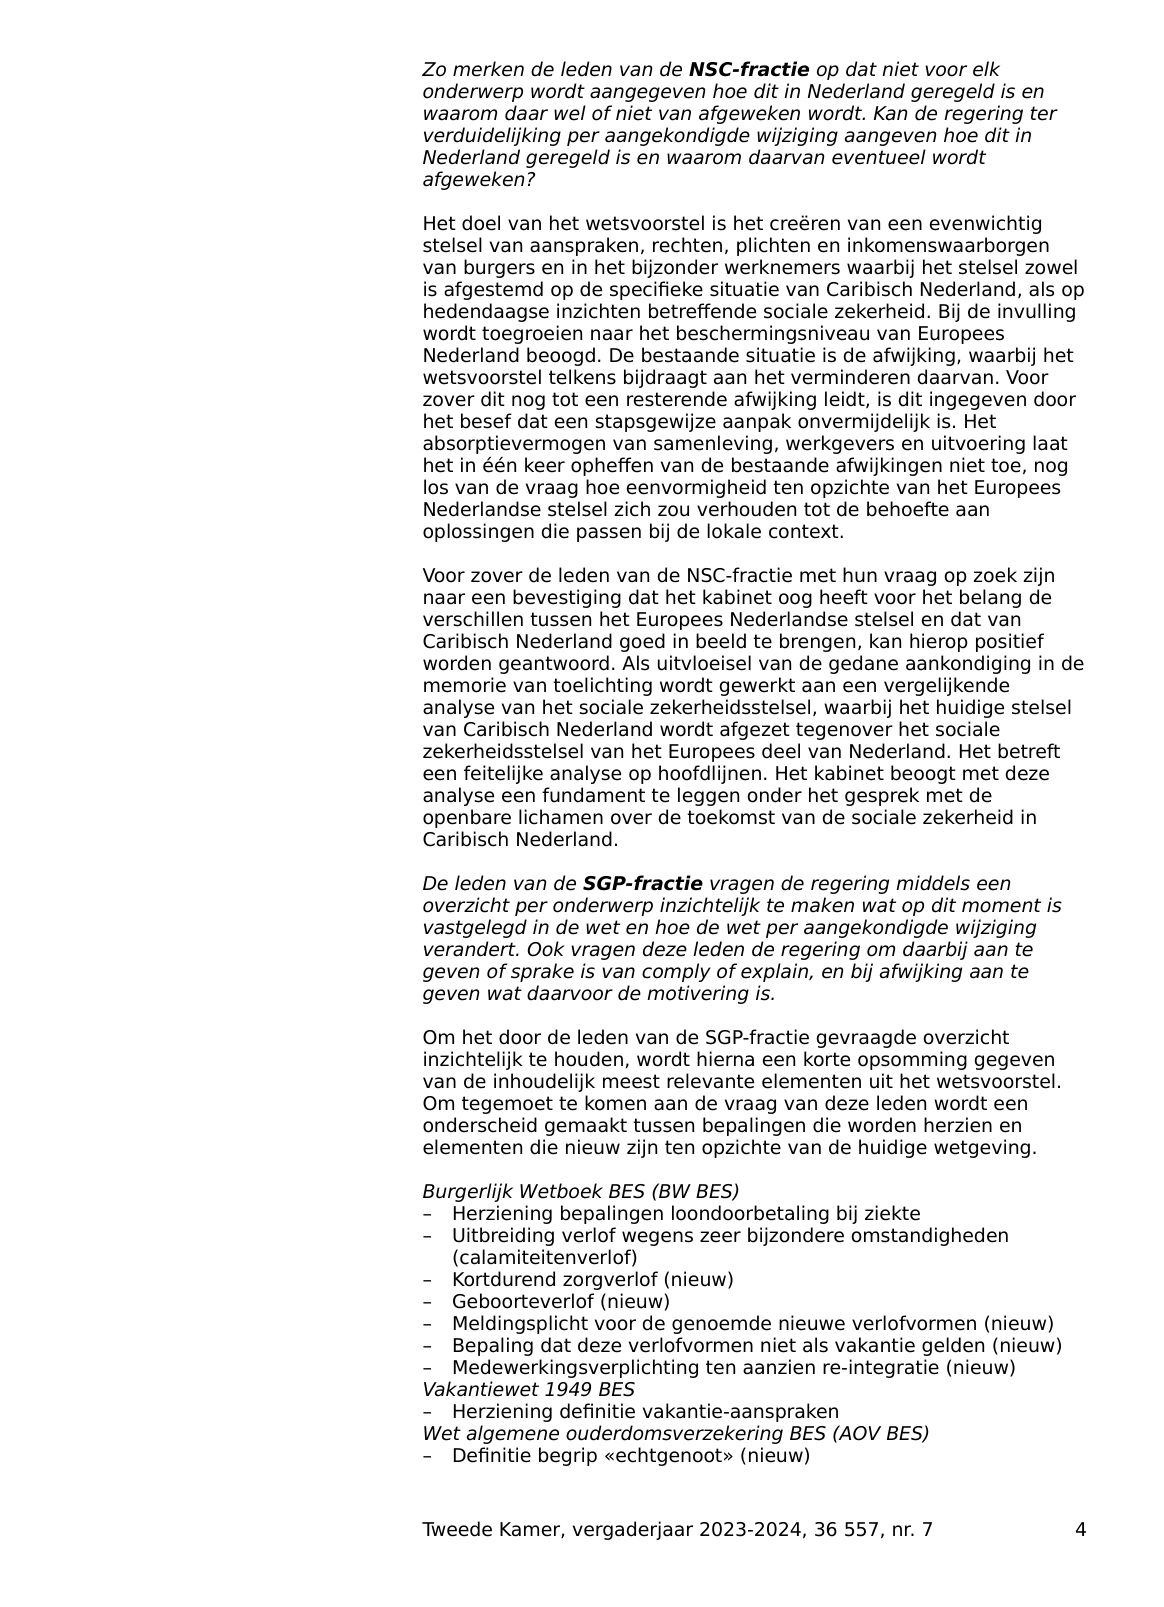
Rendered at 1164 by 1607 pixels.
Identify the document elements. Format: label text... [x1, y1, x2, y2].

text – Geboorteverlof (nieuw) [422, 1291, 1087, 1313]
text – Meldingsplicht voor de genoemde nieuwe verlofvormen (nieuw) [422, 1313, 1087, 1335]
text Zo merken de leden van de NSC-fractie op dat niet voor elk onderwerp wordt aangegeven hoe dit in Nederland geregeld is en waarom daar wel of niet van afgeweken wordt. Kan de regering ter verduidelijking per aangekondigde wijziging aangeven hoe dit in Nederland geregeld is en waarom daarvan eventueel wordt afgeweken? [422, 59, 1087, 191]
text – Medewerkingsverplichting ten aanzien re-integratie (nieuw) [422, 1357, 1087, 1379]
text Wet algemene ouderdomsverzekering BES (AOV BES) [422, 1423, 1087, 1445]
text Burgerlijk Wetboek BES (BW BES) [422, 1181, 1087, 1203]
text De leden van de SGP-fractie vragen de regering middels een overzicht per onderwerp inzichtelijk te maken wat op dit moment is vastgelegd in de wet en hoe de wet per aangekondigde wijziging verandert. Ook vragen deze leden de regering om daarbij aan te geven of sprake is van comply of explain, en bij afwijking aan te geven wat daarvoor de motivering is. [422, 873, 1087, 1005]
text Vakantiewet 1949 BES [422, 1379, 1087, 1401]
text – Definitie begrip «echtgenoot» (nieuw) [422, 1445, 1087, 1467]
text Het doel van het wetsvoorstel is het creëren van een evenwichtig stelsel van aanspraken, rechten, plichten en inkomenswaarborgen van burgers en in het bijzonder werknemers waarbij het stelsel zowel is afgestemd op de specifieke situatie van Caribisch Nederland, als op hedendaagse inzichten betreffende sociale zekerheid. Bij de invulling wordt toegroeien naar het beschermingsniveau van Europees Nederland beoogd. De bestaande situatie is de afwijking, waarbij het wetsvoorstel telkens bijdraagt aan het verminderen daarvan. Voor zover dit nog tot een resterende afwijking leidt, is dit ingegeven door het besef dat een stapsgewijze aanpak onvermijdelijk is. Het absorptievermogen van samenleving, werkgevers en uitvoering laat het in één keer opheffen van de bestaande afwijkingen niet toe, nog los van de vraag hoe eenvormigheid ten opzichte van het Europees Nederlandse stelsel zich zou verhouden tot de behoefte aan oplossingen die passen bij de lokale context. [422, 213, 1087, 543]
text – Herziening definitie vakantie-aanspraken [422, 1401, 1087, 1423]
text – Uitbreiding verlof wegens zeer bijzondere omstandigheden (calamiteitenverlof) [422, 1225, 1087, 1269]
text Om het door de leden van de SGP-fractie gevraagde overzicht inzichtelijk te houden, wordt hierna een korte opsomming gegeven van de inhoudelijk meest relevante elementen uit het wetsvoorstel. Om tegemoet te komen aan de vraag van deze leden wordt een onderscheid gemaakt tussen bepalingen die worden herzien en elementen die nieuw zijn ten opzichte van de huidige wetgeving. [422, 1027, 1087, 1159]
text – Kortdurend zorgverlof (nieuw) [422, 1269, 1087, 1291]
text – Herziening bepalingen loondoorbetaling bij ziekte [422, 1203, 1087, 1225]
text Voor zover de leden van de NSC-fractie met hun vraag op zoek zijn naar een bevestiging dat het kabinet oog heeft voor het belang de verschillen tussen het Europees Nederlandse stelsel en dat van Caribisch Nederland goed in beeld te brengen, kan hierop positief worden geantwoord. Als uitvloeisel van de gedane aankondiging in de memorie van toelichting wordt gewerkt aan een vergelijkende analyse van het sociale zekerheidsstelsel, waarbij het huidige stelsel van Caribisch Nederland wordt afgezet tegenover het sociale zekerheidsstelsel van het Europees deel van Nederland. Het betreft een feitelijke analyse op hoofdlijnen. Het kabinet beoogt met deze analyse een fundament te leggen onder het gesprek met de openbare lichamen over de toekomst van de sociale zekerheid in Caribisch Nederland. [422, 565, 1087, 851]
text – Bepaling dat deze verlofvormen niet als vakantie gelden (nieuw) [422, 1335, 1087, 1357]
